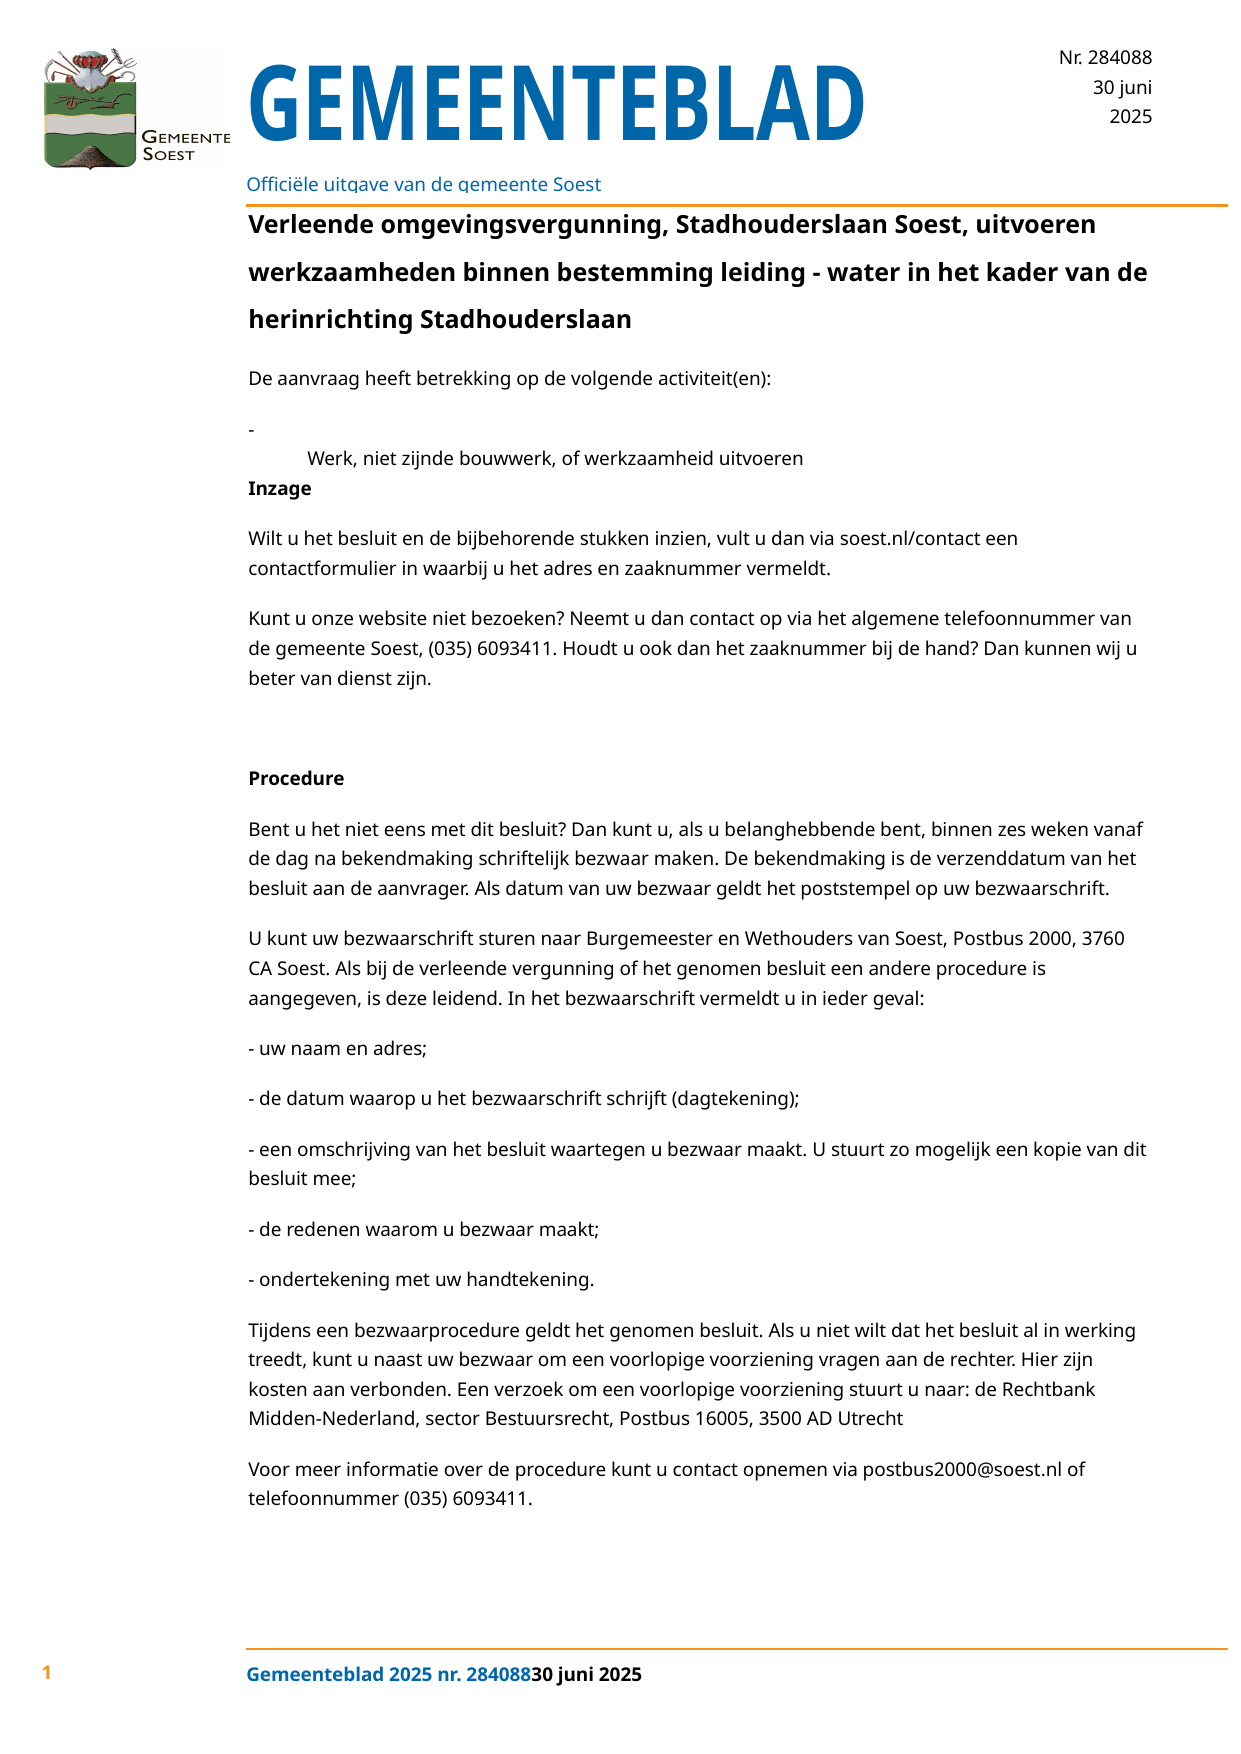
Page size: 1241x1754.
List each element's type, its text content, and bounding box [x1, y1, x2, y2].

text Inzage [248, 475, 1152, 501]
picture [41, 47, 231, 172]
text U kunt uw bezwaarschrift sturen naar Burgemeester en Wethouders van Soest, Postbus 2000, 3760 CA Soest. Als bij de verleende vergunning of het genomen besluit een andere procedure is aangegeven, is deze leidend. In het bezwaarschrift vermeldt u in ieder geval: [248, 926, 1152, 1010]
text Bent u het niet eens met dit besluit? Dan kunt u, als u belanghebbende bent, binnen zes weken vanaf de dag na bekendmaking schriftelijk bezwaar maken. De bekendmaking is de verzenddatum van het besluit aan de aanvrager. Als datum van uw bezwaar geldt het poststempel op uw bezwaarschrift. [248, 816, 1152, 901]
text Wilt u het besluit en de bijbehorende stukken inzien, vult u dan via soest.nl/contact een contactformulier in waarbij u het adres en zaaknummer vermeldt. [248, 526, 1152, 581]
text - ondertekening met uw handtekening. [248, 1266, 1152, 1292]
text Tijdens een bezwaarprocedure geldt het genomen besluit. Als u niet wilt dat het besluit al in werking treedt, kunt u naast uw bezwaar om een voorlopige voorziening vragen aan de rechter. Hier zijn kosten aan verbonden. Een verzoek om een voorlopige voorziening stuurt u naar: de Rechtbank Midden-Nederland, sector Bestuursrecht, Postbus 16005, 3500 AD Utrecht [248, 1317, 1152, 1431]
text Procedure [248, 766, 1152, 791]
text - de redenen waarom u bezwaar maakt; [248, 1216, 1152, 1242]
text - een omschrijving van het besluit waartegen u bezwaar maakt. U stuurt zo mogelijk een kopie van dit besluit mee; [248, 1136, 1152, 1191]
text - uw naam en adres; [248, 1035, 1152, 1061]
text Voor meer informatie over de procedure kunt u contact opnemen via postbus2000@soest.nl of telefoonnummer (035) 6093411. [248, 1456, 1152, 1511]
text De aanvraag heeft betrekking op de volgende activiteit(en): [248, 366, 1152, 391]
text Verleende omgevingsvergunning, Stadhouderslaan Soest, uitvoeren werkzaamheden binnen bestemming leiding - water in het kader van de herinrichting Stadhouderslaan [248, 207, 1152, 336]
list Werk, niet zijnde bouwwerk, of werkzaamheid uitvoeren [248, 446, 1152, 471]
text Kunt u onze website niet bezoeken? Neemt u dan contact op via het algemene telefoonnummer van de gemeente Soest, (035) 6093411. Houdt u ook dan het zaaknummer bij de hand? Dan kunnen wij u beter van dienst zijn. [248, 606, 1152, 690]
text - de datum waarop u het bezwaarschrift schrijft (dagtekening); [248, 1086, 1152, 1111]
